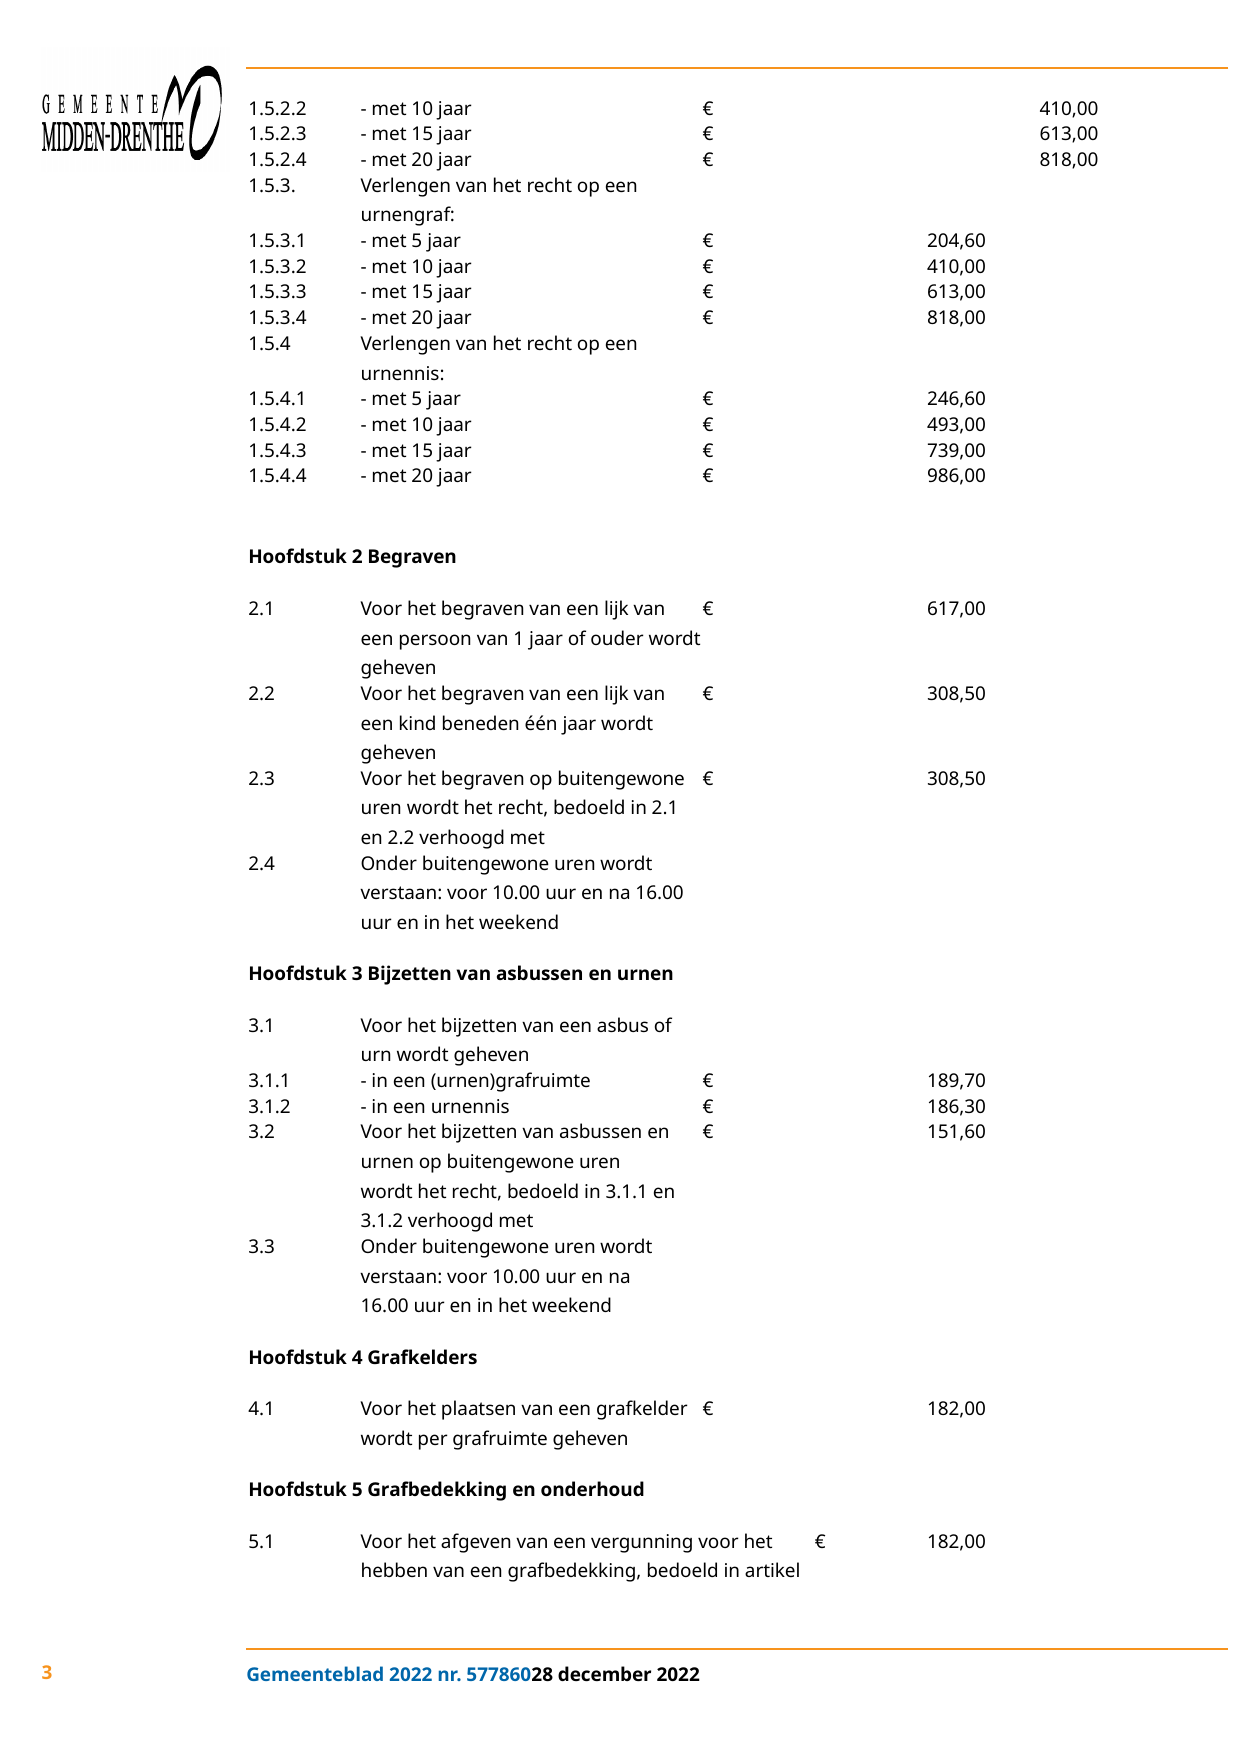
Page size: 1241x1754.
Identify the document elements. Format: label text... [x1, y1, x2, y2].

table_cell 182,00 [927, 1395, 1152, 1451]
table_cell Voor het begraven van een lijk van een persoon van 1 jaar of ouder wordt geheven [360, 595, 702, 680]
table_cell 3.3 [248, 1233, 360, 1318]
table_cell - met 20 jaar [360, 463, 702, 488]
table_cell [927, 850, 1152, 935]
table_cell 739,00 [927, 437, 1152, 463]
table_cell 3.1 [248, 1012, 360, 1067]
table_cell € [702, 437, 927, 463]
table_cell € [702, 95, 1039, 121]
table_cell [702, 1451, 927, 1476]
table_cell [927, 1370, 1152, 1395]
table_cell € [702, 146, 1039, 172]
table_cell 410,00 [1039, 95, 1152, 121]
table_cell € [702, 253, 927, 279]
table_cell € [702, 121, 1039, 146]
table_cell [360, 986, 702, 1012]
table_cell [927, 1012, 1152, 1067]
table_cell [248, 935, 360, 961]
table_cell 1.5.4 [248, 330, 360, 386]
table_cell [702, 570, 927, 595]
table_cell Voor het afgeven van een vergunning voor het hebben van een grafbedekking, bedoeld in artikel [360, 1528, 814, 1583]
table_cell [702, 935, 927, 961]
table_cell [702, 1370, 927, 1395]
table_cell Voor het plaatsen van een grafkelder wordt per grafruimte geheven [360, 1395, 702, 1451]
table_cell Onder buitengewone uren wordt verstaan: voor 10.00 uur en na 16.00 uur en in het weekend [360, 850, 702, 935]
table_cell 1.5.3.3 [248, 279, 360, 304]
table_cell [815, 1502, 927, 1528]
table_cell 182,00 [927, 1528, 1152, 1583]
table_cell - met 15 jaar [360, 437, 702, 463]
table_cell 5.1 [248, 1528, 360, 1583]
table_cell [360, 1451, 702, 1476]
table_cell 186,30 [927, 1093, 1152, 1119]
table_cell 151,60 [927, 1119, 1152, 1233]
table_cell Hoofdstuk 2 Begraven [248, 514, 702, 569]
table_cell [702, 172, 927, 227]
table_cell 410,00 [927, 253, 1152, 279]
table_cell € [702, 1067, 927, 1093]
table_cell 189,70 [927, 1067, 1152, 1093]
table_cell € [702, 279, 927, 304]
table_cell Voor het begraven op buitengewone uren wordt het recht, bedoeld in 2.1 en 2.2 verhoogd met [360, 765, 702, 850]
table_cell € [815, 1528, 927, 1583]
table_cell 2.2 [248, 680, 360, 765]
table_cell 246,60 [927, 386, 1152, 411]
table_cell - in een urnennis [360, 1093, 702, 1119]
table_cell € [702, 386, 927, 411]
table_cell [702, 1233, 927, 1318]
table_cell 1.5.4.1 [248, 386, 360, 411]
table_cell 1.5.3. [248, 172, 360, 227]
table_cell [248, 489, 360, 514]
table_cell [248, 1451, 360, 1476]
table_cell - met 10 jaar [360, 253, 702, 279]
table_cell [360, 1370, 702, 1395]
table_cell 1.5.2.4 [248, 146, 360, 172]
table_cell [702, 330, 927, 386]
table_cell [927, 1451, 1152, 1476]
table_cell 1.5.2.3 [248, 121, 360, 146]
table_cell [702, 1344, 927, 1369]
table_cell 308,50 [927, 765, 1152, 850]
table_cell 2.3 [248, 765, 360, 850]
table_cell [927, 935, 1152, 961]
table_cell [248, 1502, 360, 1528]
table_cell 1.5.3.4 [248, 305, 360, 330]
table_cell 1.5.4.2 [248, 411, 360, 437]
table_cell 2.4 [248, 850, 360, 935]
table_cell 1.5.4.4 [248, 463, 360, 488]
table_cell € [702, 227, 927, 253]
table_cell € [702, 1093, 927, 1119]
table_cell [360, 1318, 702, 1344]
table_cell 2.1 [248, 595, 360, 680]
table_cell [702, 1012, 927, 1067]
table_cell 986,00 [927, 463, 1152, 488]
table_cell [702, 961, 927, 986]
table_cell € [702, 680, 927, 765]
table_cell € [702, 411, 927, 437]
table_cell - met 5 jaar [360, 386, 702, 411]
table_cell 617,00 [927, 595, 1152, 680]
table_cell - met 5 jaar [360, 227, 702, 253]
table_cell 613,00 [927, 279, 1152, 304]
table_cell 1.5.3.1 [248, 227, 360, 253]
table_cell [248, 1318, 360, 1344]
table_cell [927, 172, 1152, 227]
table_cell Voor het bijzetten van asbussen en urnen op buitengewone uren wordt het recht, bedoeld in 3.1.1 en 3.1.2 verhoogd met [360, 1119, 702, 1233]
table_cell 3.1.2 [248, 1093, 360, 1119]
table_cell - in een (urnen)grafruimte [360, 1067, 702, 1093]
table_cell [360, 489, 702, 514]
table_cell [248, 570, 360, 595]
table_cell [927, 1476, 1152, 1502]
table_cell 818,00 [927, 305, 1152, 330]
table_cell Hoofdstuk 4 Grafkelders [248, 1344, 702, 1369]
table_cell [360, 935, 702, 961]
table_cell [927, 1344, 1152, 1369]
table_cell 1.5.2.2 [248, 95, 360, 121]
table_cell 3.2 [248, 1119, 360, 1233]
table_cell Verlengen van het recht op een urnengraf: [360, 172, 702, 227]
table_cell 3.1.1 [248, 1067, 360, 1093]
table_cell - met 15 jaar [360, 121, 702, 146]
table_cell Voor het bijzetten van een asbus of urn wordt geheven [360, 1012, 702, 1067]
table_cell 613,00 [1039, 121, 1152, 146]
table_cell 1.5.4.3 [248, 437, 360, 463]
table_cell [360, 1502, 814, 1528]
table_cell - met 15 jaar [360, 279, 702, 304]
table_cell Onder buitengewone uren wordt verstaan: voor 10.00 uur en na 16.00 uur en in het weekend [360, 1233, 702, 1318]
table_cell € [702, 765, 927, 850]
table_cell [702, 514, 927, 569]
table_cell Hoofdstuk 5 Grafbedekking en onderhoud [248, 1476, 814, 1502]
table_cell € [702, 463, 927, 488]
table_cell [702, 489, 927, 514]
picture [41, 47, 231, 172]
table_cell - met 10 jaar [360, 411, 702, 437]
table_cell € [702, 595, 927, 680]
table_cell [927, 961, 1152, 986]
table_cell 493,00 [927, 411, 1152, 437]
table_cell [248, 986, 360, 1012]
table_cell 308,50 [927, 680, 1152, 765]
table_cell € [702, 1119, 927, 1233]
table_cell [248, 1370, 360, 1395]
table_cell [702, 850, 927, 935]
table_cell [927, 514, 1152, 569]
table_cell [702, 986, 927, 1012]
table_cell [927, 986, 1152, 1012]
table_cell [927, 1502, 1152, 1528]
table_cell € [702, 1395, 927, 1451]
table_cell [927, 330, 1152, 386]
table_cell Hoofdstuk 3 Bijzetten van asbussen en urnen [248, 961, 702, 986]
table_cell [927, 1233, 1152, 1318]
table_cell 204,60 [927, 227, 1152, 253]
table_cell Voor het begraven van een lijk van een kind beneden één jaar wordt geheven [360, 680, 702, 765]
table_cell [927, 1318, 1152, 1344]
table_cell Verlengen van het recht op een urnennis: [360, 330, 702, 386]
table_cell 818,00 [1039, 146, 1152, 172]
table_cell [702, 1318, 927, 1344]
table_cell - met 20 jaar [360, 305, 702, 330]
table_cell € [702, 305, 927, 330]
table_cell 4.1 [248, 1395, 360, 1451]
table_cell [360, 570, 702, 595]
table_cell 1.5.3.2 [248, 253, 360, 279]
table_cell - met 20 jaar [360, 146, 702, 172]
table_cell [927, 489, 1152, 514]
table_cell - met 10 jaar [360, 95, 702, 121]
table_cell [815, 1476, 927, 1502]
table_cell [927, 570, 1152, 595]
